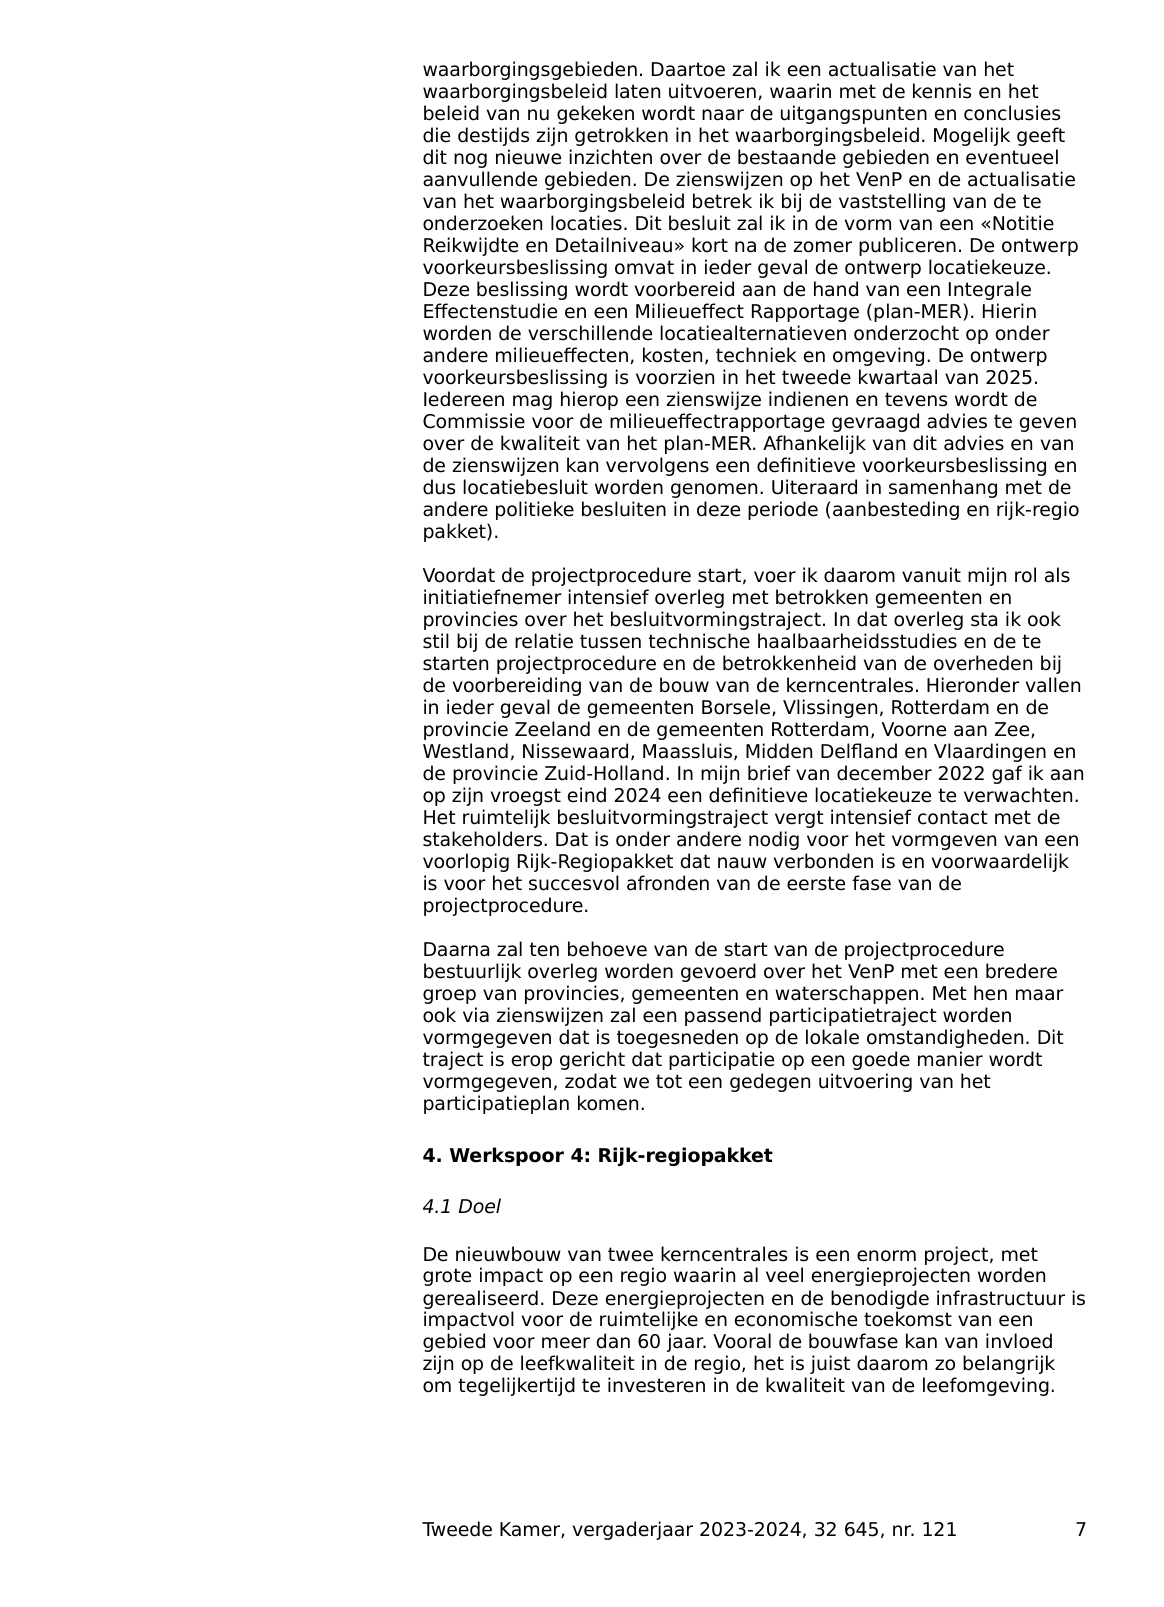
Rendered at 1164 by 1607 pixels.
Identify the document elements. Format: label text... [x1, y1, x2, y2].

text waarborgingsgebieden. Daartoe zal ik een actualisatie van het waarborgingsbeleid laten uitvoeren, waarin met de kennis en het beleid van nu gekeken wordt naar de uitgangspunten en conclusies die destijds zijn getrokken in het waarborgingsbeleid. Mogelijk geeft dit nog nieuwe inzichten over de bestaande gebieden en eventueel aanvullende gebieden. De zienswijzen op het VenP en de actualisatie van het waarborgingsbeleid betrek ik bij de vaststelling van de te onderzoeken locaties. Dit besluit zal ik in de vorm van een «Notitie Reikwijdte en Detailniveau» kort na de zomer publiceren. De ontwerp voorkeursbeslissing omvat in ieder geval de ontwerp locatiekeuze. Deze beslissing wordt voorbereid aan de hand van een Integrale Effectenstudie en een Milieueffect Rapportage (plan-MER). Hierin worden de verschillende locatiealternatieven onderzocht op onder andere milieueffecten, kosten, techniek en omgeving. De ontwerp voorkeursbeslissing is voorzien in het tweede kwartaal van 2025. Iedereen mag hierop een zienswijze indienen en tevens wordt de Commissie voor de milieueffectrapportage gevraagd advies te geven over de kwaliteit van het plan-MER. Afhankelijk van dit advies en van de zienswijzen kan vervolgens een definitieve voorkeursbeslissing en dus locatiebesluit worden genomen. Uiteraard in samenhang met de andere politieke besluiten in deze periode (aanbesteding en rijk-regio pakket). [422, 59, 1087, 543]
text Daarna zal ten behoeve van de start van de projectprocedure bestuurlijk overleg worden gevoerd over het VenP met een bredere groep van provincies, gemeenten en waterschappen. Met hen maar ook via zienswijzen zal een passend participatietraject worden vormgegeven dat is toegesneden op de lokale omstandigheden. Dit traject is erop gericht dat participatie op een goede manier wordt vormgegeven, zodat we tot een gedegen uitvoering van het participatieplan komen. [422, 939, 1087, 1114]
subtitle 4.1 Doel [422, 1196, 1087, 1218]
text Voordat de projectprocedure start, voer ik daarom vanuit mijn rol als initiatiefnemer intensief overleg met betrokken gemeenten en provincies over het besluitvormingstraject. In dat overleg sta ik ook stil bij de relatie tussen technische haalbaarheidsstudies en de te starten projectprocedure en de betrokkenheid van de overheden bij de voorbereiding van de bouw van de kerncentrales. Hieronder vallen in ieder geval de gemeenten Borsele, Vlissingen, Rotterdam en de provincie Zeeland en de gemeenten Rotterdam, Voorne aan Zee, Westland, Nissewaard, Maassluis, Midden Delfland en Vlaardingen en de provincie Zuid-Holland. In mijn brief van december 2022 gaf ik aan op zijn vroegst eind 2024 een definitieve locatiekeuze te verwachten. Het ruimtelijk besluitvormingstraject vergt intensief contact met de stakeholders. Dat is onder andere nodig voor het vormgeven van een voorlopig Rijk-Regiopakket dat nauw verbonden is en voorwaardelijk is voor het succesvol afronden van de eerste fase van de projectprocedure. [422, 565, 1087, 916]
text De nieuwbouw van twee kerncentrales is een enorm project, met grote impact op een regio waarin al veel energieprojecten worden gerealiseerd. Deze energieprojecten en de benodigde infrastructuur is impactvol voor de ruimtelijke en economische toekomst van een gebied voor meer dan 60 jaar. Vooral de bouwfase kan van invloed zijn op de leefkwaliteit in de regio, het is juist daarom zo belangrijk om tegelijkertijd te investeren in de kwaliteit van de leefomgeving. [422, 1243, 1087, 1397]
subtitle 4. Werkspoor 4: Rijk-regiopakket [422, 1144, 1087, 1166]
